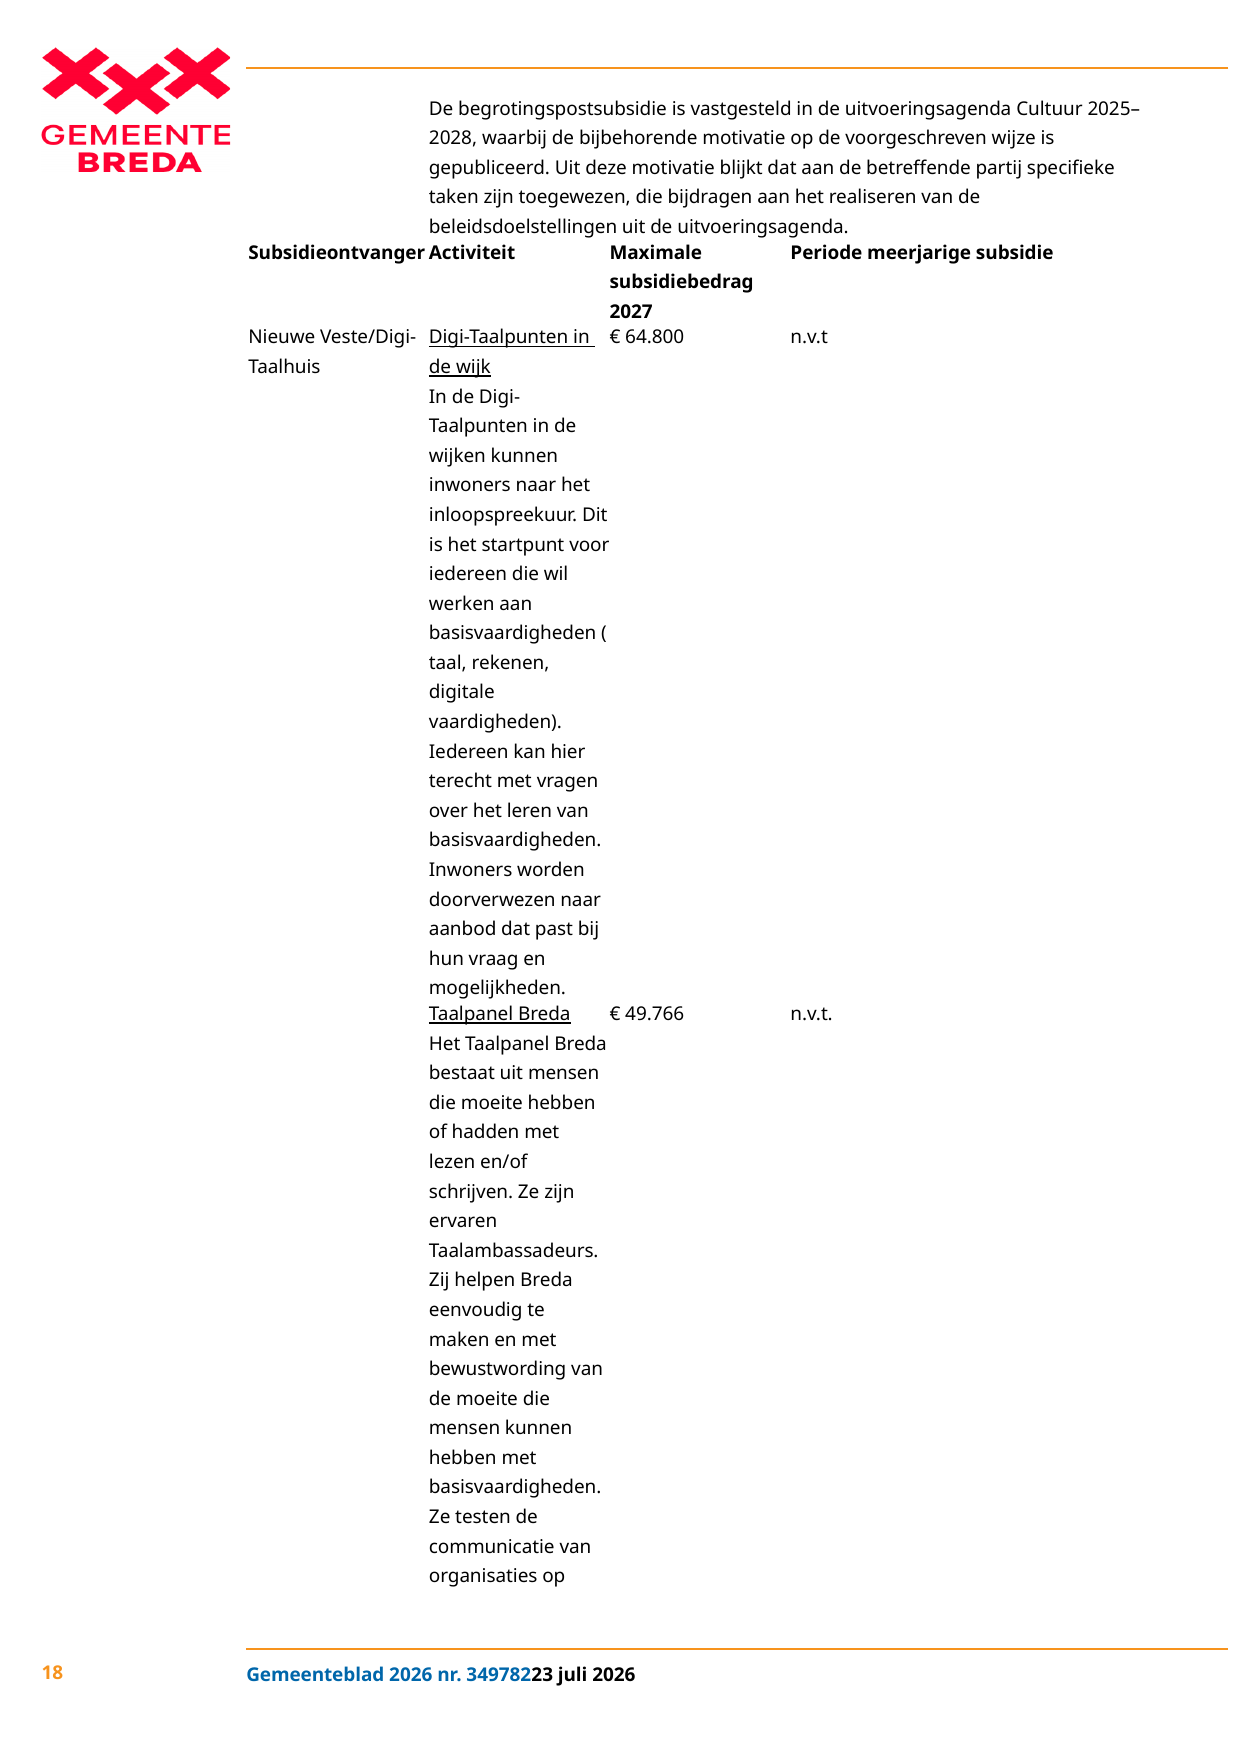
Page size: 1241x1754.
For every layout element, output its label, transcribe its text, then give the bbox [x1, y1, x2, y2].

picture [41, 47, 231, 172]
table_cell € 49.766 [609, 1000, 790, 1588]
table_cell Taalpanel Breda Het Taalpanel Breda bestaat uit mensen die moeite hebben of hadden met lezen en/of schrijven. Ze zijn ervaren Taalambassadeurs. Zij helpen Breda eenvoudig te maken en met bewustwording van de moeite die mensen kunnen hebben met basisvaardigheden. Ze testen de communicatie van organisaties op [429, 1000, 609, 1588]
table_cell n.v.t [790, 324, 1152, 1000]
table_cell [248, 95, 429, 239]
table_cell Nieuwe Veste/Digi-Taalhuis [248, 324, 429, 1588]
table_cell De begrotingspostsubsidie is vastgesteld in de uitvoeringsagenda Cultuur 2025–2028, waarbij de bijbehorende motivatie op de voorgeschreven wijze is gepubliceerd. Uit deze motivatie blijkt dat aan de betreffende partij specifieke taken zijn toegewezen, die bijdragen aan het realiseren van de beleidsdoelstellingen uit de uitvoeringsagenda. [429, 95, 1152, 239]
table_cell € 64.800 [609, 324, 790, 1000]
table_cell Activiteit [429, 239, 609, 324]
table_cell Subsidieontvanger [248, 239, 429, 324]
table_cell Maximale subsidiebedrag 2027 [609, 239, 790, 324]
table_cell Periode meerjarige subsidie [790, 239, 1152, 324]
table_cell n.v.t. [790, 1000, 1152, 1588]
table_cell Digi-Taalpunten in de wijk In de Digi-Taalpunten in de wijken kunnen inwoners naar het inloopspreekuur. Dit is het startpunt voor iedereen die wil werken aan basisvaardigheden ( taal, rekenen, digitale vaardigheden). Iedereen kan hier terecht met vragen over het leren van basisvaardigheden. Inwoners worden doorverwezen naar aanbod dat past bij hun vraag en mogelijkheden. [429, 324, 609, 1000]
